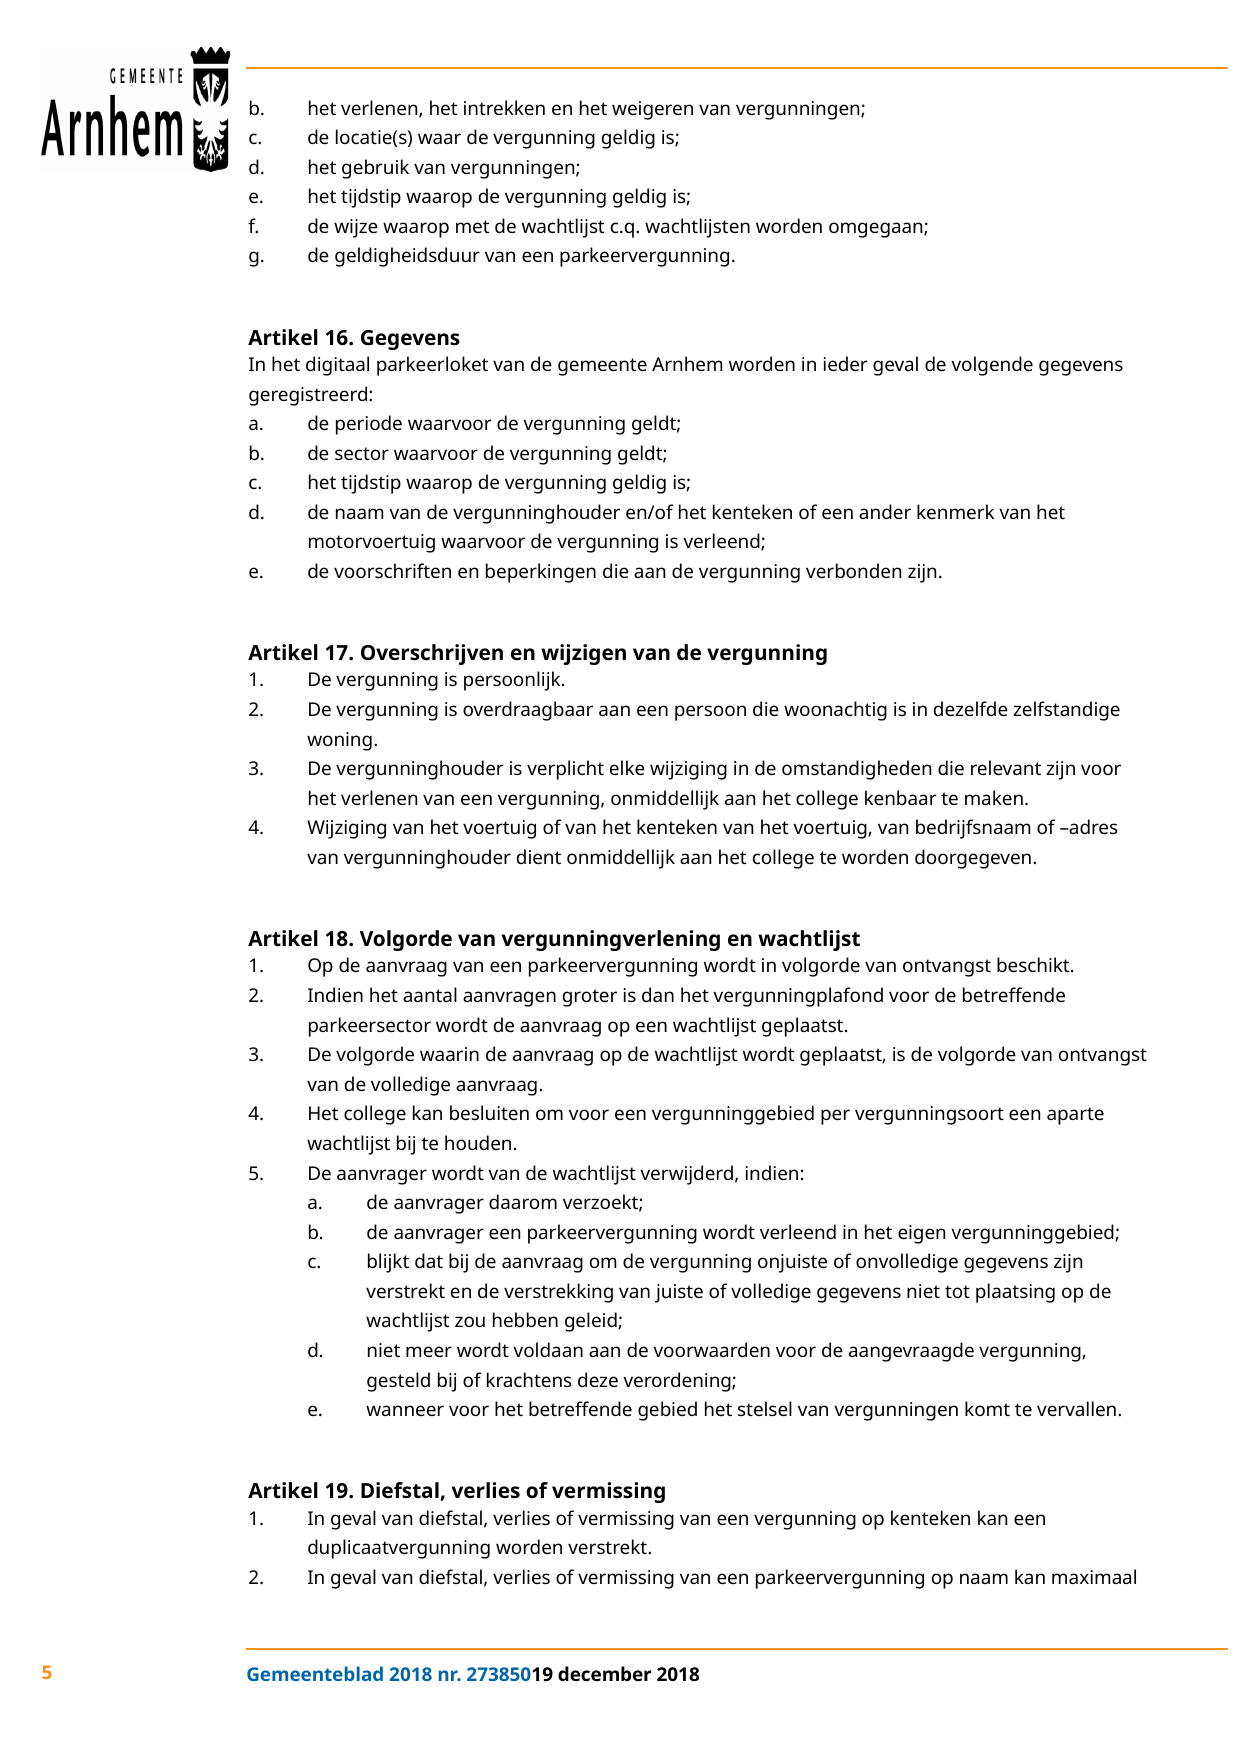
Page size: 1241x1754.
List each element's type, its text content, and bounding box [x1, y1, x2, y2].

list De vergunninghouder is verplicht elke wijziging in de omstandigheden die relevant zijn voor het verlenen van een vergunning, onmiddellijk aan het college kenbaar te maken. [248, 755, 1152, 811]
list De volgorde waarin de aanvraag op de wachtlijst wordt geplaatst, is de volgorde van ontvangst van de volledige aanvraag. [248, 1041, 1152, 1097]
list de naam van de vergunninghouder en/of het kenteken of een ander kenmerk van het motorvoertuig waarvoor de vergunning is verleend; [248, 499, 1152, 554]
list de sector waarvoor de vergunning geldt; [248, 440, 1152, 466]
list De vergunning is overdraagbaar aan een persoon die woonachtig is in dezelfde zelfstandige woning. [248, 696, 1152, 752]
list de voorschriften en beperkingen die aan de vergunning verbonden zijn. [248, 558, 1152, 584]
list de wijze waarop met de wachtlijst c.q. wachtlijsten worden omgegaan; [248, 213, 1152, 239]
list de geldigheidsduur van een parkeervergunning. [248, 243, 1152, 268]
list de aanvrager een parkeervergunning wordt verleend in het eigen vergunninggebied; [307, 1219, 1152, 1244]
list In geval van diefstal, verlies of vermissing van een parkeervergunning op naam kan maximaal [248, 1564, 1152, 1590]
list wanneer voor het betreffende gebied het stelsel van vergunningen komt te vervallen. [307, 1396, 1152, 1422]
list de aanvrager daarom verzoekt; [307, 1189, 1152, 1215]
list Wijziging van het voertuig of van het kenteken van het voertuig, van bedrijfsnaam of –adres van vergunninghouder dient onmiddellijk aan het college te worden doorgegeven. [248, 814, 1152, 870]
text Artikel 18. Volgorde van vergunningverlening en wachtlijst [248, 924, 1152, 953]
picture [41, 47, 231, 172]
list niet meer wordt voldaan aan de voorwaarden voor de aangevraagde vergunning, gesteld bij of krachtens deze verordening; [307, 1337, 1152, 1392]
text Artikel 16. Gegevens [248, 323, 1152, 351]
list De aanvrager wordt van de wachtlijst verwijderd, indien: [248, 1160, 1152, 1185]
list Het college kan besluiten om voor een vergunninggebied per vergunningsoort een aparte wachtlijst bij te houden. [248, 1101, 1152, 1156]
list het gebruik van vergunningen; [248, 154, 1152, 180]
text Artikel 17. Overschrijven en wijzigen van de vergunning [248, 638, 1152, 667]
list de periode waarvoor de vergunning geldt; [248, 410, 1152, 436]
text In het digitaal parkeerloket van de gemeente Arnhem worden in ieder geval de volgende gegevens geregistreerd: [248, 351, 1152, 406]
list de locatie(s) waar de vergunning geldig is; [248, 124, 1152, 150]
list het tijdstip waarop de vergunning geldig is; [248, 469, 1152, 495]
list het tijdstip waarop de vergunning geldig is; [248, 183, 1152, 209]
list het verlenen, het intrekken en het weigeren van vergunningen; [248, 95, 1152, 121]
list De vergunning is persoonlijk. [248, 667, 1152, 692]
list In geval van diefstal, verlies of vermissing van een vergunning op kenteken kan een duplicaatvergunning worden verstrekt. [248, 1505, 1152, 1560]
list Op de aanvraag van een parkeervergunning wordt in volgorde van ontvangst beschikt. [248, 953, 1152, 978]
text Artikel 19. Diefstal, verlies of vermissing [248, 1476, 1152, 1505]
list Indien het aantal aanvragen groter is dan het vergunningplafond voor de betreffende parkeersector wordt de aanvraag op een wachtlijst geplaatst. [248, 982, 1152, 1037]
list blijkt dat bij de aanvraag om de vergunning onjuiste of onvolledige gegevens zijn verstrekt en de verstrekking van juiste of volledige gegevens niet tot plaatsing op de wachtlijst zou hebben geleid; [307, 1248, 1152, 1333]
